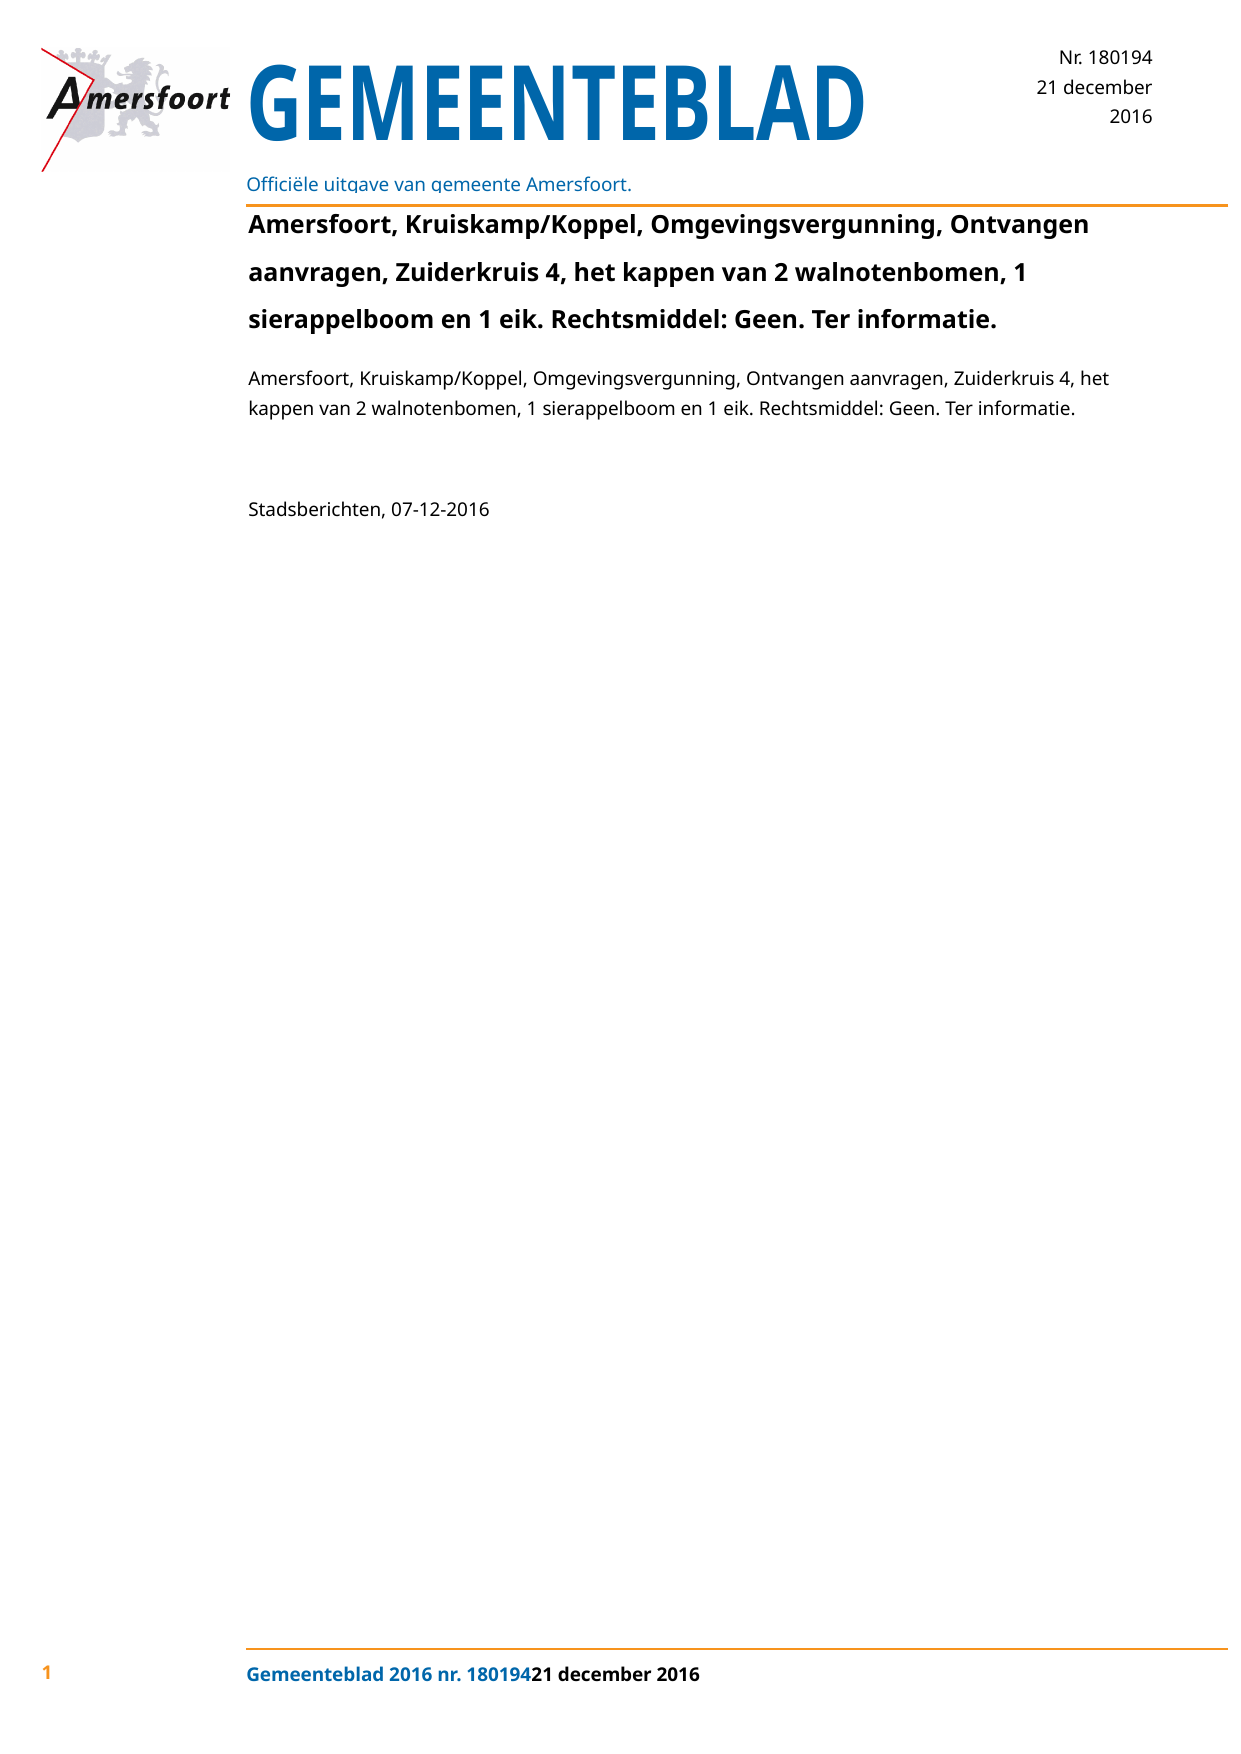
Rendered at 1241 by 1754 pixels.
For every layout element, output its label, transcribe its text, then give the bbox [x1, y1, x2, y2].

text Amersfoort, Kruiskamp/Koppel, Omgevingsvergunning, Ontvangen aanvragen, Zuiderkruis 4, het kappen van 2 walnotenbomen, 1 sierappelboom en 1 eik. Rechtsmiddel: Geen. Ter informatie. [248, 366, 1152, 421]
text Amersfoort, Kruiskamp/Koppel, Omgevingsvergunning, Ontvangen aanvragen, Zuiderkruis 4, het kappen van 2 walnotenbomen, 1 sierappelboom en 1 eik. Rechtsmiddel: Geen. Ter informatie. [248, 207, 1152, 336]
text Stadsberichten, 07-12-2016 [248, 496, 1152, 522]
picture [41, 47, 231, 172]
